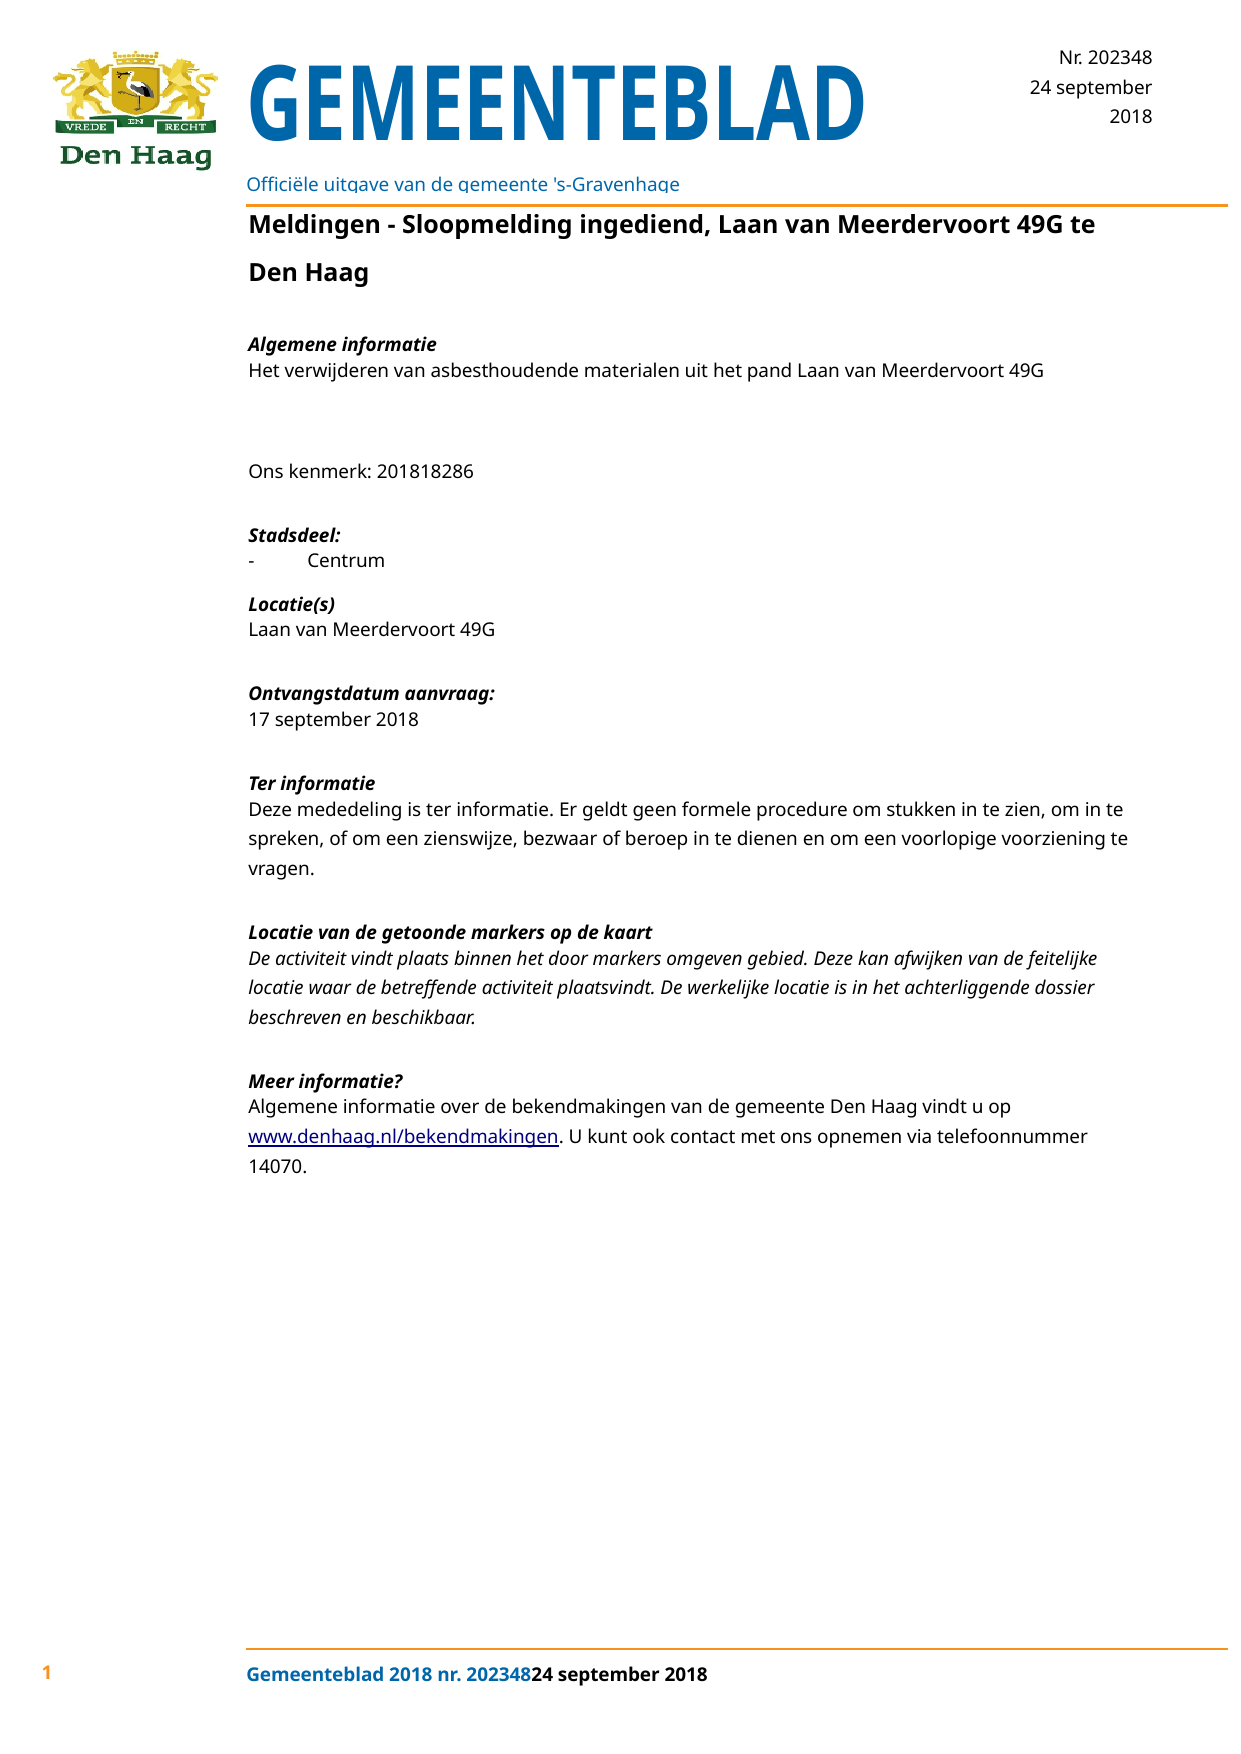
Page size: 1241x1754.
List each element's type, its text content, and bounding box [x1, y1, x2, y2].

text Deze mededeling is ter informatie. Er geldt geen formele procedure om stukken in te zien, om in te spreken, of om een zienswijze, bezwaar of beroep in te dienen en om een voorlopige voorziening te vragen. [248, 796, 1152, 881]
text Meer informatie? [248, 1068, 1152, 1094]
text Algemene informatie [248, 331, 1152, 357]
text Ontvangstdatum aanvraag: [248, 681, 1152, 706]
text Locatie(s) [248, 591, 1152, 617]
picture [41, 47, 231, 172]
text Meldingen - Sloopmelding ingediend, Laan van Meerdervoort 49G te Den Haag [248, 207, 1152, 288]
text Ons kenmerk: 201818286 [248, 458, 1152, 484]
text Stadsdeel: [248, 522, 1152, 548]
text Locatie van de getoonde markers op de kaart [248, 919, 1152, 945]
list Centrum [248, 548, 1152, 573]
text 17 september 2018 [248, 706, 1152, 732]
text Ter informatie [248, 770, 1152, 796]
text De activiteit vindt plaats binnen het door markers omgeven gebied. Deze kan afwijken van de feitelijke locatie waar de betreffende activiteit plaatsvindt. De werkelijke locatie is in het achterliggende dossier beschreven en beschikbaar. [248, 945, 1152, 1030]
text Laan van Meerdervoort 49G [248, 617, 1152, 642]
text Het verwijderen van asbesthoudende materialen uit het pand Laan van Meerdervoort 49G [248, 357, 1152, 383]
text Algemene informatie over de bekendmakingen van de gemeente Den Haag vindt u op www.denhaag.nl/bekendmakingen. U kunt ook contact met ons opnemen via telefoonnummer 14070. [248, 1094, 1152, 1178]
